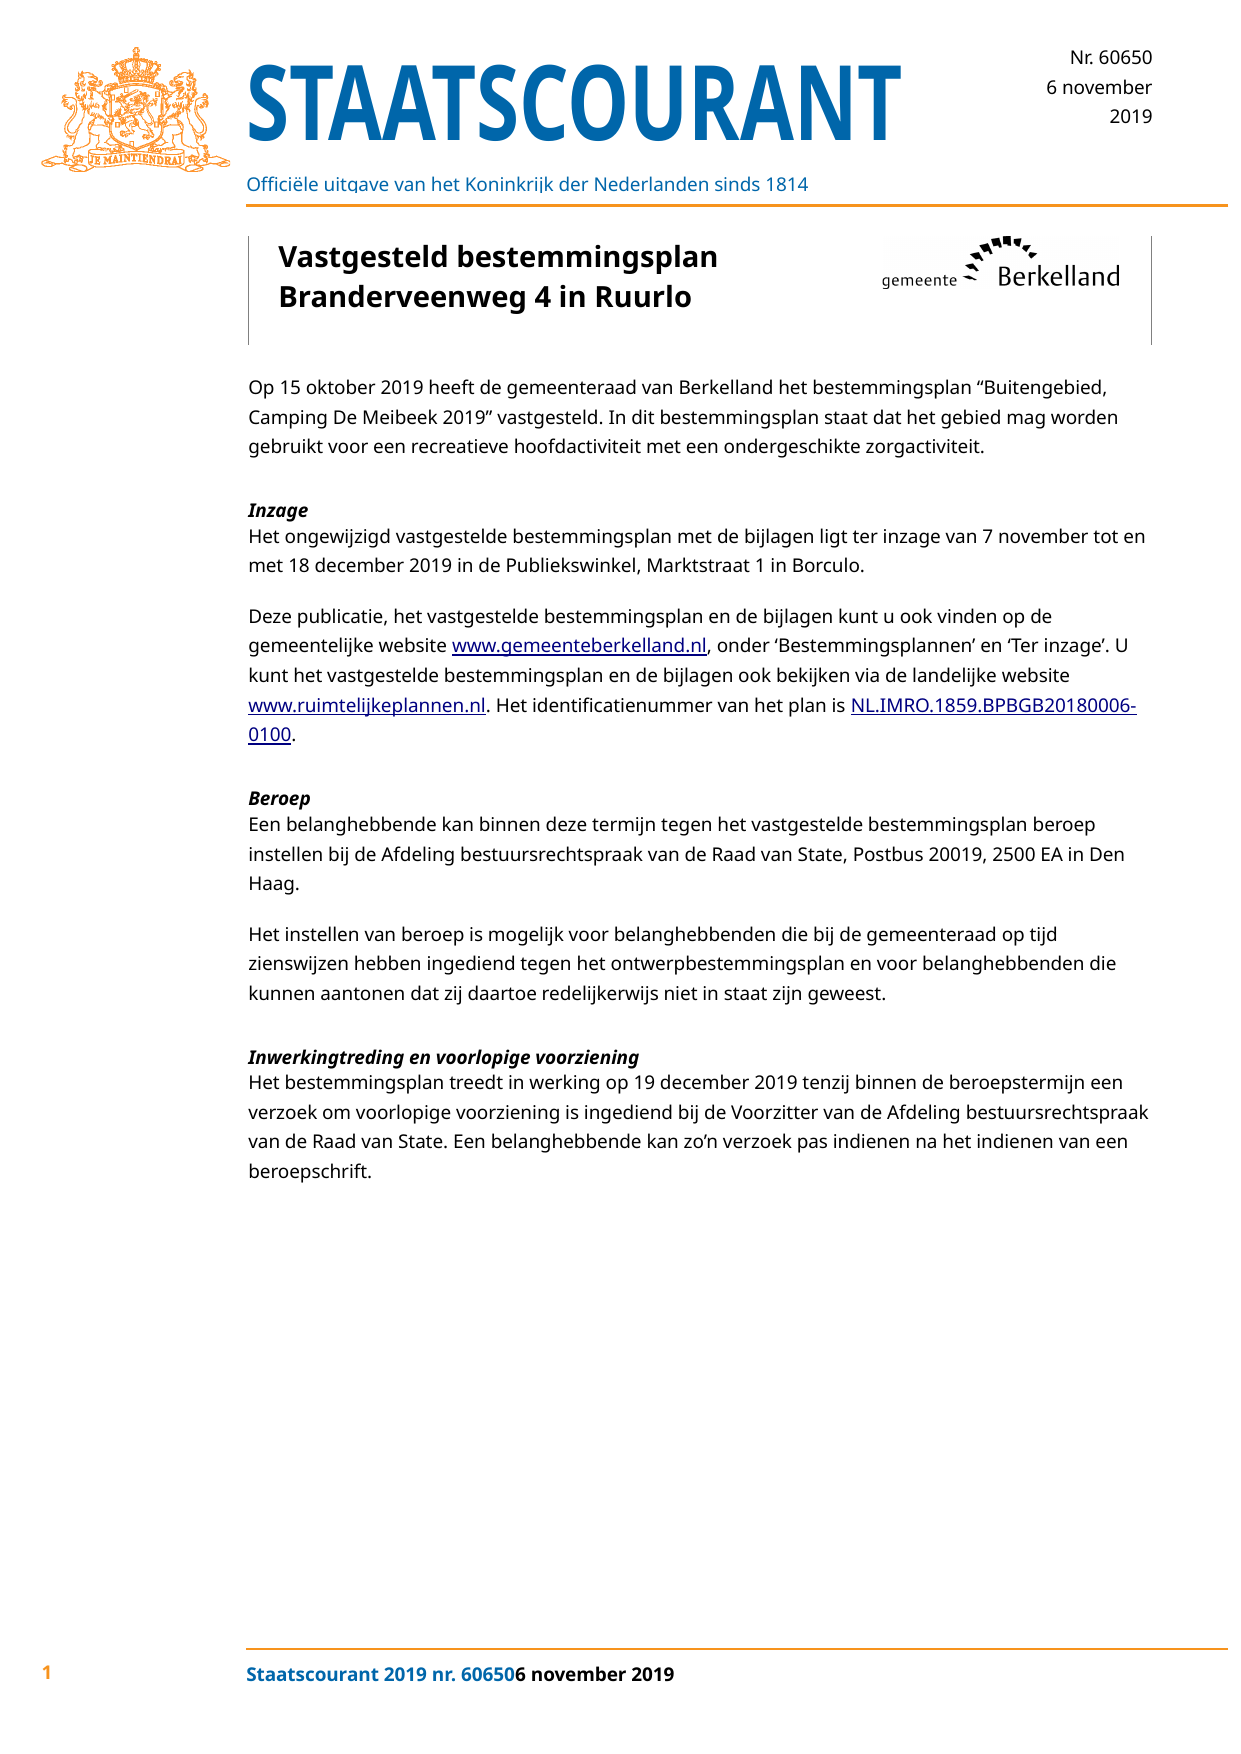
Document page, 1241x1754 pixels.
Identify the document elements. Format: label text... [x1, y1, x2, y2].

text Op 15 oktober 2019 heeft de gemeenteraad van Berkelland het bestemmingsplan “Buitengebied, Camping De Meibeek 2019” vastgesteld. In dit bestemmingsplan staat dat het gebied mag worden gebruikt voor een recreatieve hoofdactiviteit met een ondergeschikte zorgactiviteit. [248, 374, 1152, 459]
text Deze publicatie, het vastgestelde bestemmingsplan en de bijlagen kunt u ook vinden op de gemeentelijke website www.gemeenteberkelland.nl, onder ‘Bestemmingsplannen’ en ‘Ter inzage’. U kunt het vastgestelde bestemmingsplan en de bijlagen ook bekijken via de landelijke website www.ruimtelijkeplannen.nl. Het identificatienummer van het plan is NL.IMRO.1859.BPBGB20180006-0100. [248, 603, 1152, 747]
table_header [850, 236, 1151, 345]
text Beroep [248, 785, 1152, 811]
text Het instellen van beroep is mogelijk voor belanghebbenden die bij de gemeenteraad op tijd zienswijzen hebben ingediend tegen het ontwerpbestemmingsplan en voor belanghebbenden die kunnen aantonen dat zij daartoe redelijkerwijs niet in staat zijn geweest. [248, 921, 1152, 1006]
text Het ongewijzigd vastgestelde bestemmingsplan met de bijlagen ligt ter inzage van 7 november tot en met 18 december 2019 in de Publiekswinkel, Marktstraat 1 in Borculo. [248, 523, 1152, 578]
picture [882, 236, 1119, 289]
picture [41, 47, 231, 172]
table_header Vastgesteld bestemmingsplan Branderveenweg 4 in Ruurlo [249, 236, 850, 345]
text Inzage [248, 497, 1152, 523]
text Een belanghebbende kan binnen deze termijn tegen het vastgestelde bestemmingsplan beroep instellen bij de Afdeling bestuursrechtspraak van de Raad van State, Postbus 20019, 2500 EA in Den Haag. [248, 811, 1152, 896]
text Het bestemmingsplan treedt in werking op 19 december 2019 tenzij binnen de beroepstermijn een verzoek om voorlopige voorziening is ingediend bij de Voorzitter van de Afdeling bestuursrechtspraak van de Raad van State. Een belanghebbende kan zo’n verzoek pas indienen na het indienen van een beroepschrift. [248, 1069, 1152, 1184]
text Inwerkingtreding en voorlopige voorziening [248, 1044, 1152, 1069]
